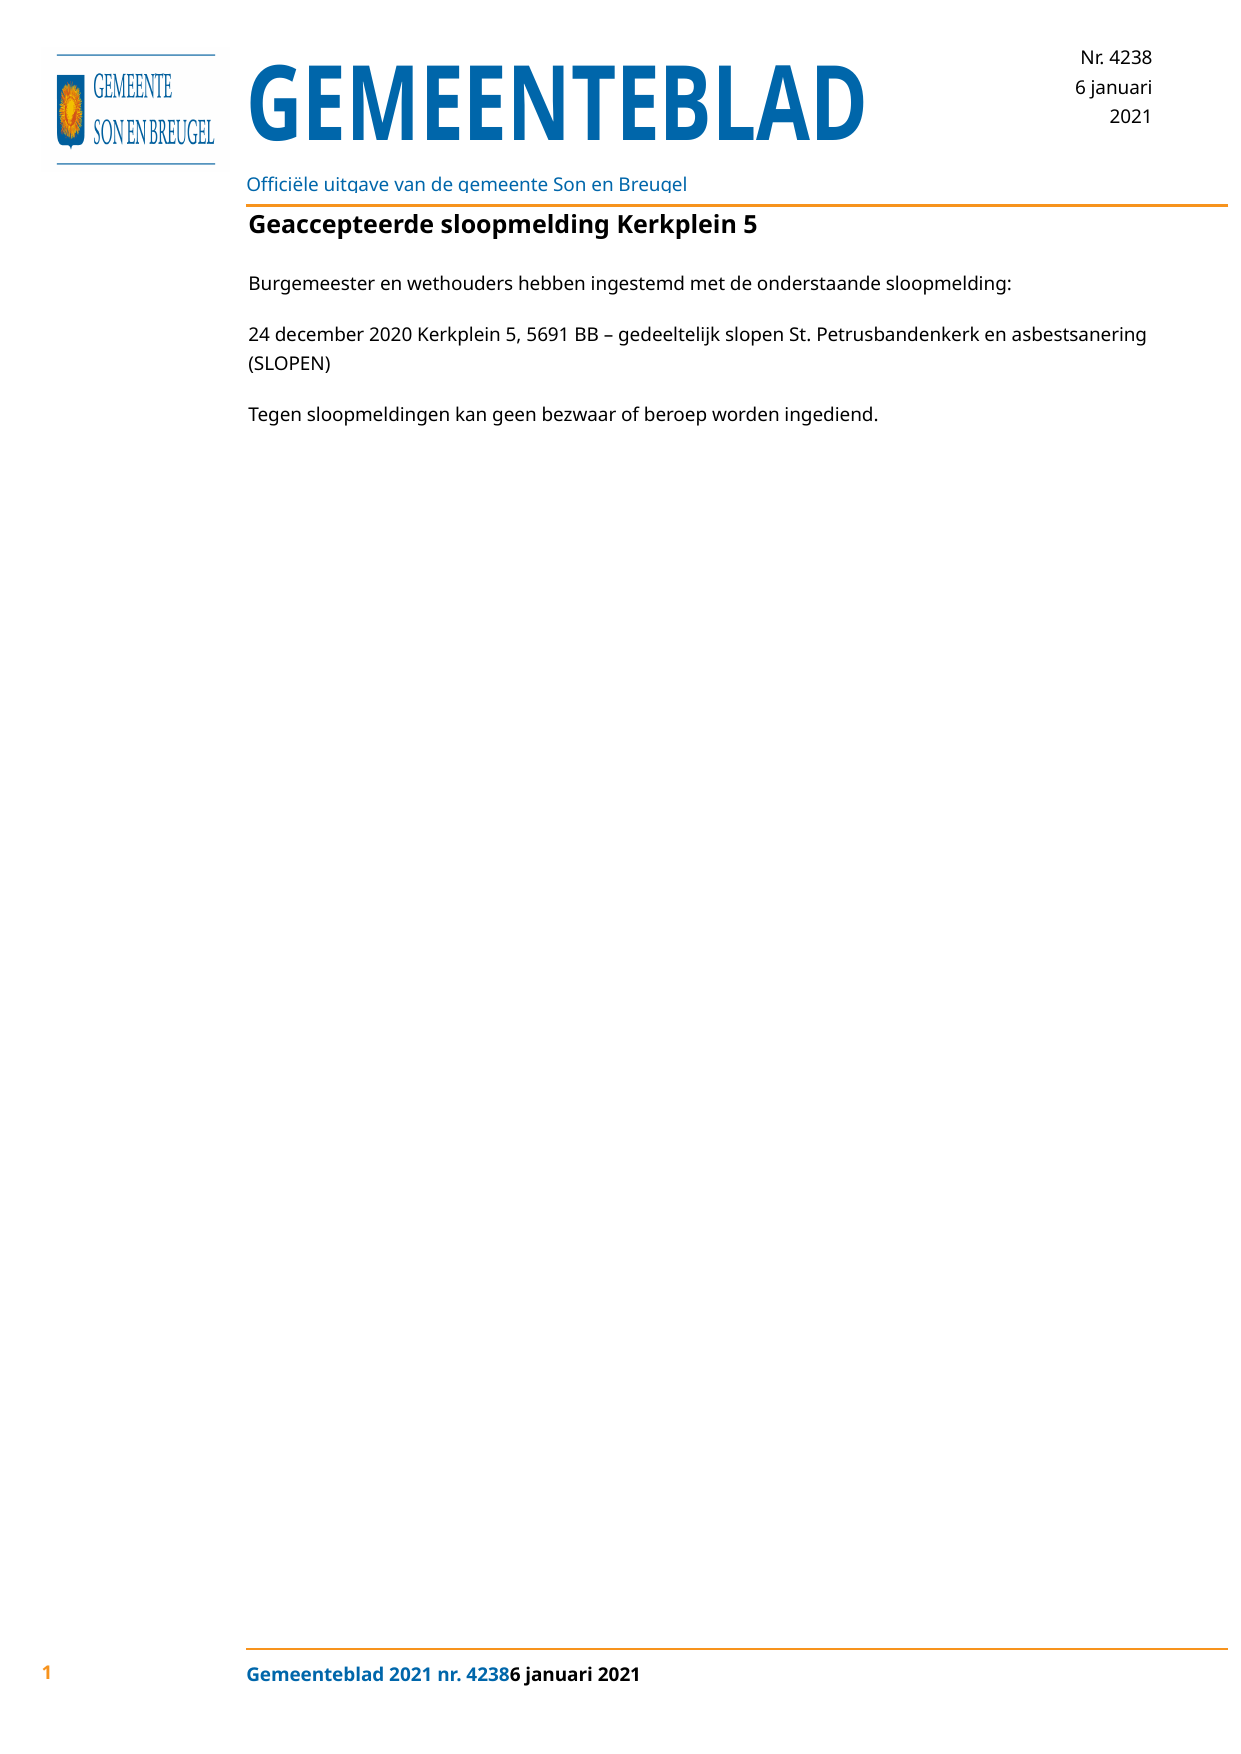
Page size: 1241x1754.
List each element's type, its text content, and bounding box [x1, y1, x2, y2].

text Burgemeester en wethouders hebben ingestemd met de onderstaande sloopmelding: [248, 270, 1152, 296]
text Tegen sloopmeldingen kan geen bezwaar of beroep worden ingediend. [248, 401, 1152, 426]
text 24 december 2020 Kerkplein 5, 5691 BB – gedeeltelijk slopen St. Petrusbandenkerk en asbestsanering (SLOPEN) [248, 321, 1152, 376]
picture [41, 47, 231, 172]
text Geaccepteerde sloopmelding Kerkplein 5 [248, 207, 1152, 241]
